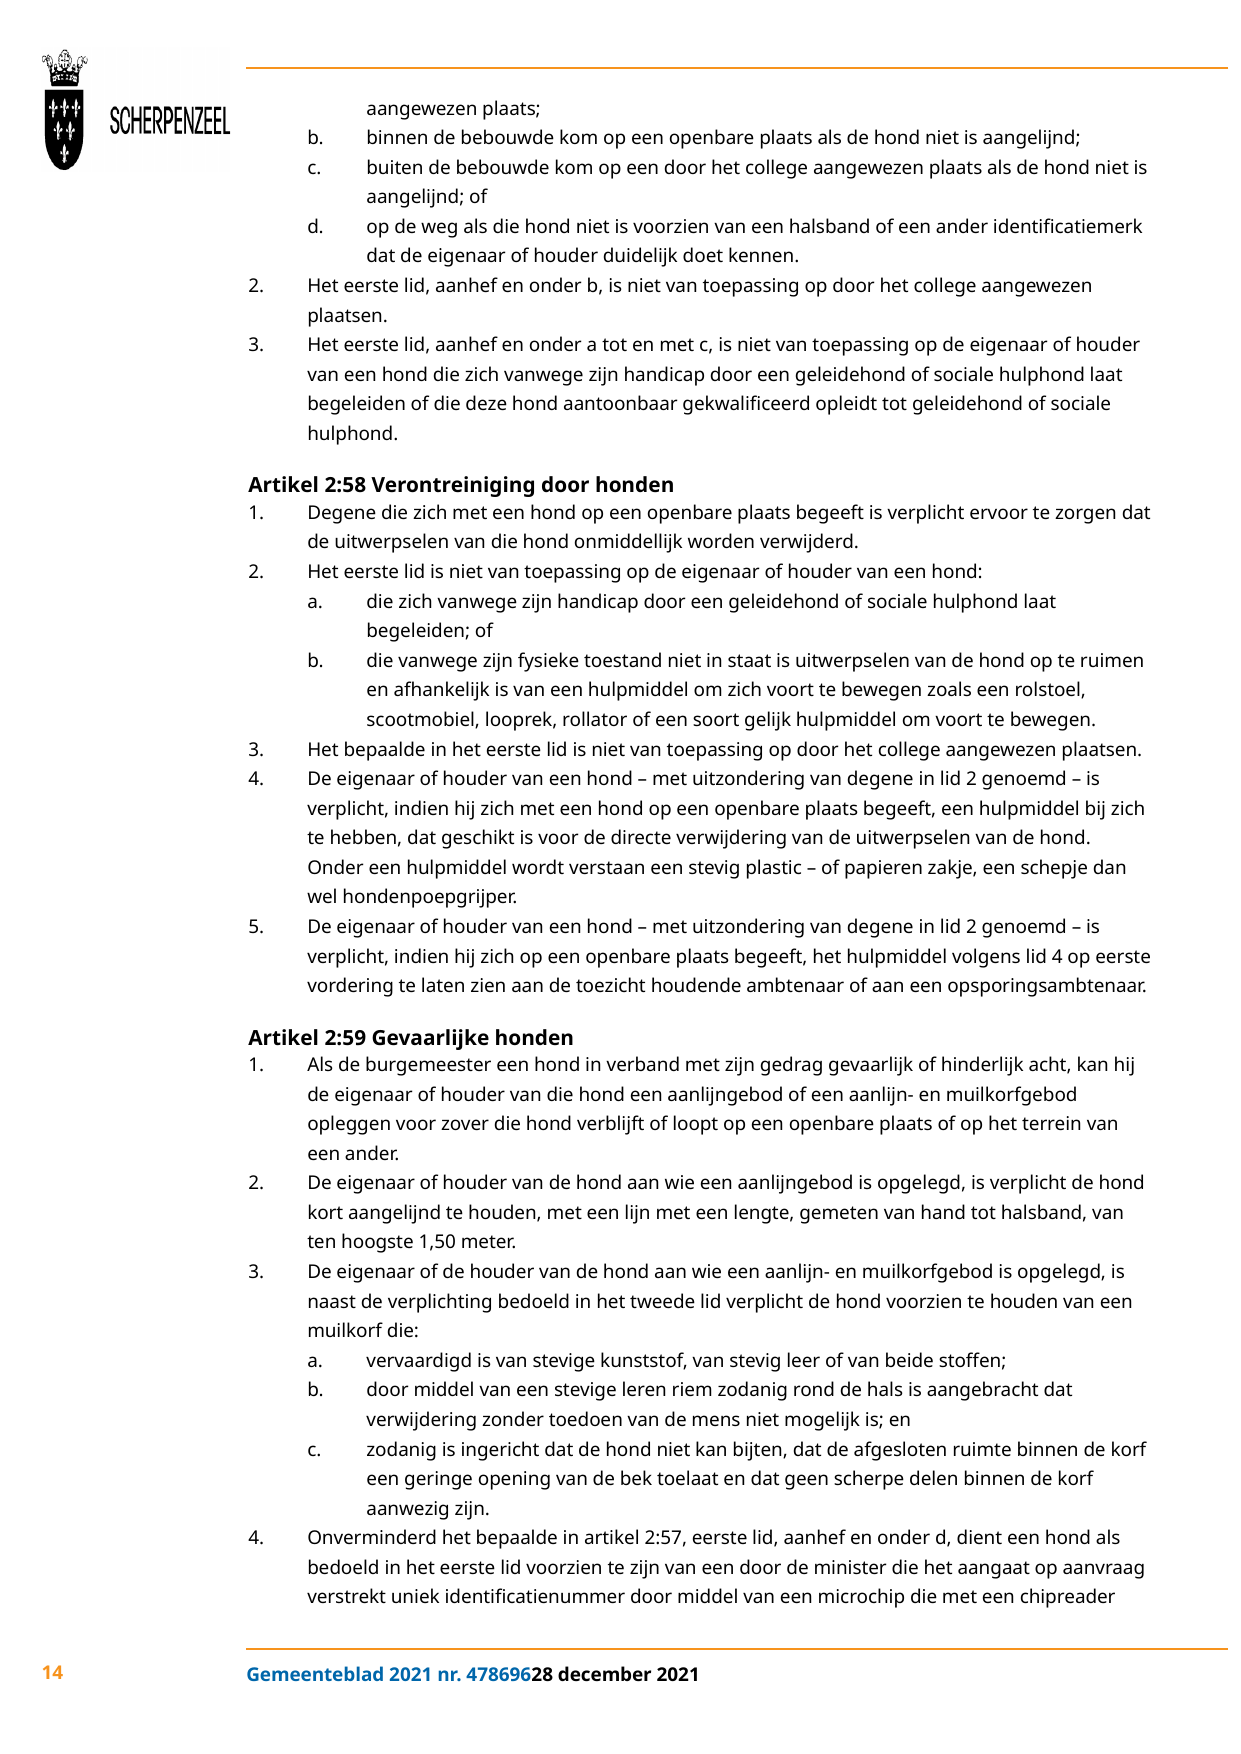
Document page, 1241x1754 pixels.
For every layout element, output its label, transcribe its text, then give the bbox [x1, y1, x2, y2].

list Als de burgemeester een hond in verband met zijn gedrag gevaarlijk of hinderlijk acht, kan hij de eigenaar of houder van die hond een aanlijngebod of een aanlijn- en muilkorfgebod opleggen voor zover die hond verblijft of loopt op een openbare plaats of op het terrein van een ander. [248, 1051, 1152, 1166]
list door middel van een stevige leren riem zodanig rond de hals is aangebracht dat verwijdering zonder toedoen van de mens niet mogelijk is; en [307, 1377, 1152, 1432]
text Artikel 2:59 Gevaarlijke honden [248, 1023, 1152, 1051]
list zodanig is ingericht dat de hond niet kan bijten, dat de afgesloten ruimte binnen de korf een geringe opening van de bek toelaat en dat geen scherpe delen binnen de korf aanwezig zijn. [307, 1436, 1152, 1521]
list die vanwege zijn fysieke toestand niet in staat is uitwerpselen van de hond op te ruimen en afhankelijk is van een hulpmiddel om zich voort te bewegen zoals een rolstoel, scootmobiel, looprek, rollator of een soort gelijk hulpmiddel om voort te bewegen. [307, 647, 1152, 732]
list Onverminderd het bepaalde in artikel 2:57, eerste lid, aanhef en onder d, dient een hond als bedoeld in het eerste lid voorzien te zijn van een door de minister die het aangaat op aanvraag verstrekt uniek identificatienummer door middel van een microchip die met een chipreader [248, 1524, 1152, 1609]
list De eigenaar of houder van een hond – met uitzondering van degene in lid 2 genoemd – is verplicht, indien hij zich op een openbare plaats begeeft, het hulpmiddel volgens lid 4 op eerste vordering te laten zien aan de toezicht houdende ambtenaar of aan een opsporingsambtenaar. [248, 913, 1152, 998]
list binnen de bebouwde kom op een openbare plaats als de hond niet is aangelijnd; [307, 124, 1152, 150]
list Het eerste lid, aanhef en onder a tot en met c, is niet van toepassing op de eigenaar of houder van een hond die zich vanwege zijn handicap door een geleidehond of sociale hulphond laat begeleiden of die deze hond aantoonbaar gekwalificeerd opleidt tot geleidehond of sociale hulphond. [248, 331, 1152, 446]
picture [41, 47, 231, 172]
list op de weg als die hond niet is voorzien van een halsband of een ander identificatiemerk dat de eigenaar of houder duidelijk doet kennen. [307, 213, 1152, 268]
list buiten de bebouwde kom op een door het college aangewezen plaats als de hond niet is aangelijnd; of [307, 154, 1152, 209]
list De eigenaar of de houder van de hond aan wie een aanlijn- en muilkorfgebod is opgelegd, is naast de verplichting bedoeld in het tweede lid verplicht de hond voorzien te houden van een muilkorf die: [248, 1258, 1152, 1343]
list Het eerste lid, aanhef en onder b, is niet van toepassing op door het college aangewezen plaatsen. [248, 272, 1152, 328]
list De eigenaar of houder van een hond – met uitzondering van degene in lid 2 genoemd – is verplicht, indien hij zich met een hond op een openbare plaats begeeft, een hulpmiddel bij zich te hebben, dat geschikt is voor de directe verwijdering van de uitwerpselen van de hond. Onder een hulpmiddel wordt verstaan een stevig plastic – of papieren zakje, een schepje dan wel hondenpoepgrijper. [248, 765, 1152, 909]
list Het eerste lid is niet van toepassing op de eigenaar of houder van een hond: [248, 558, 1152, 584]
list De eigenaar of houder van de hond aan wie een aanlijngebod is opgelegd, is verplicht de hond kort aangelijnd te houden, met een lijn met een lengte, gemeten van hand tot halsband, van ten hoogste 1,50 meter. [248, 1169, 1152, 1254]
list aangewezen plaats; [307, 95, 1152, 121]
list die zich vanwege zijn handicap door een geleidehond of sociale hulphond laat begeleiden; of [307, 588, 1152, 643]
list Het bepaalde in het eerste lid is niet van toepassing op door het college aangewezen plaatsen. [248, 736, 1152, 761]
text Artikel 2:58 Verontreiniging door honden [248, 471, 1152, 499]
list Degene die zich met een hond op een openbare plaats begeeft is verplicht ervoor te zorgen dat de uitwerpselen van die hond onmiddellijk worden verwijderd. [248, 499, 1152, 554]
list vervaardigd is van stevige kunststof, van stevig leer of van beide stoffen; [307, 1347, 1152, 1373]
